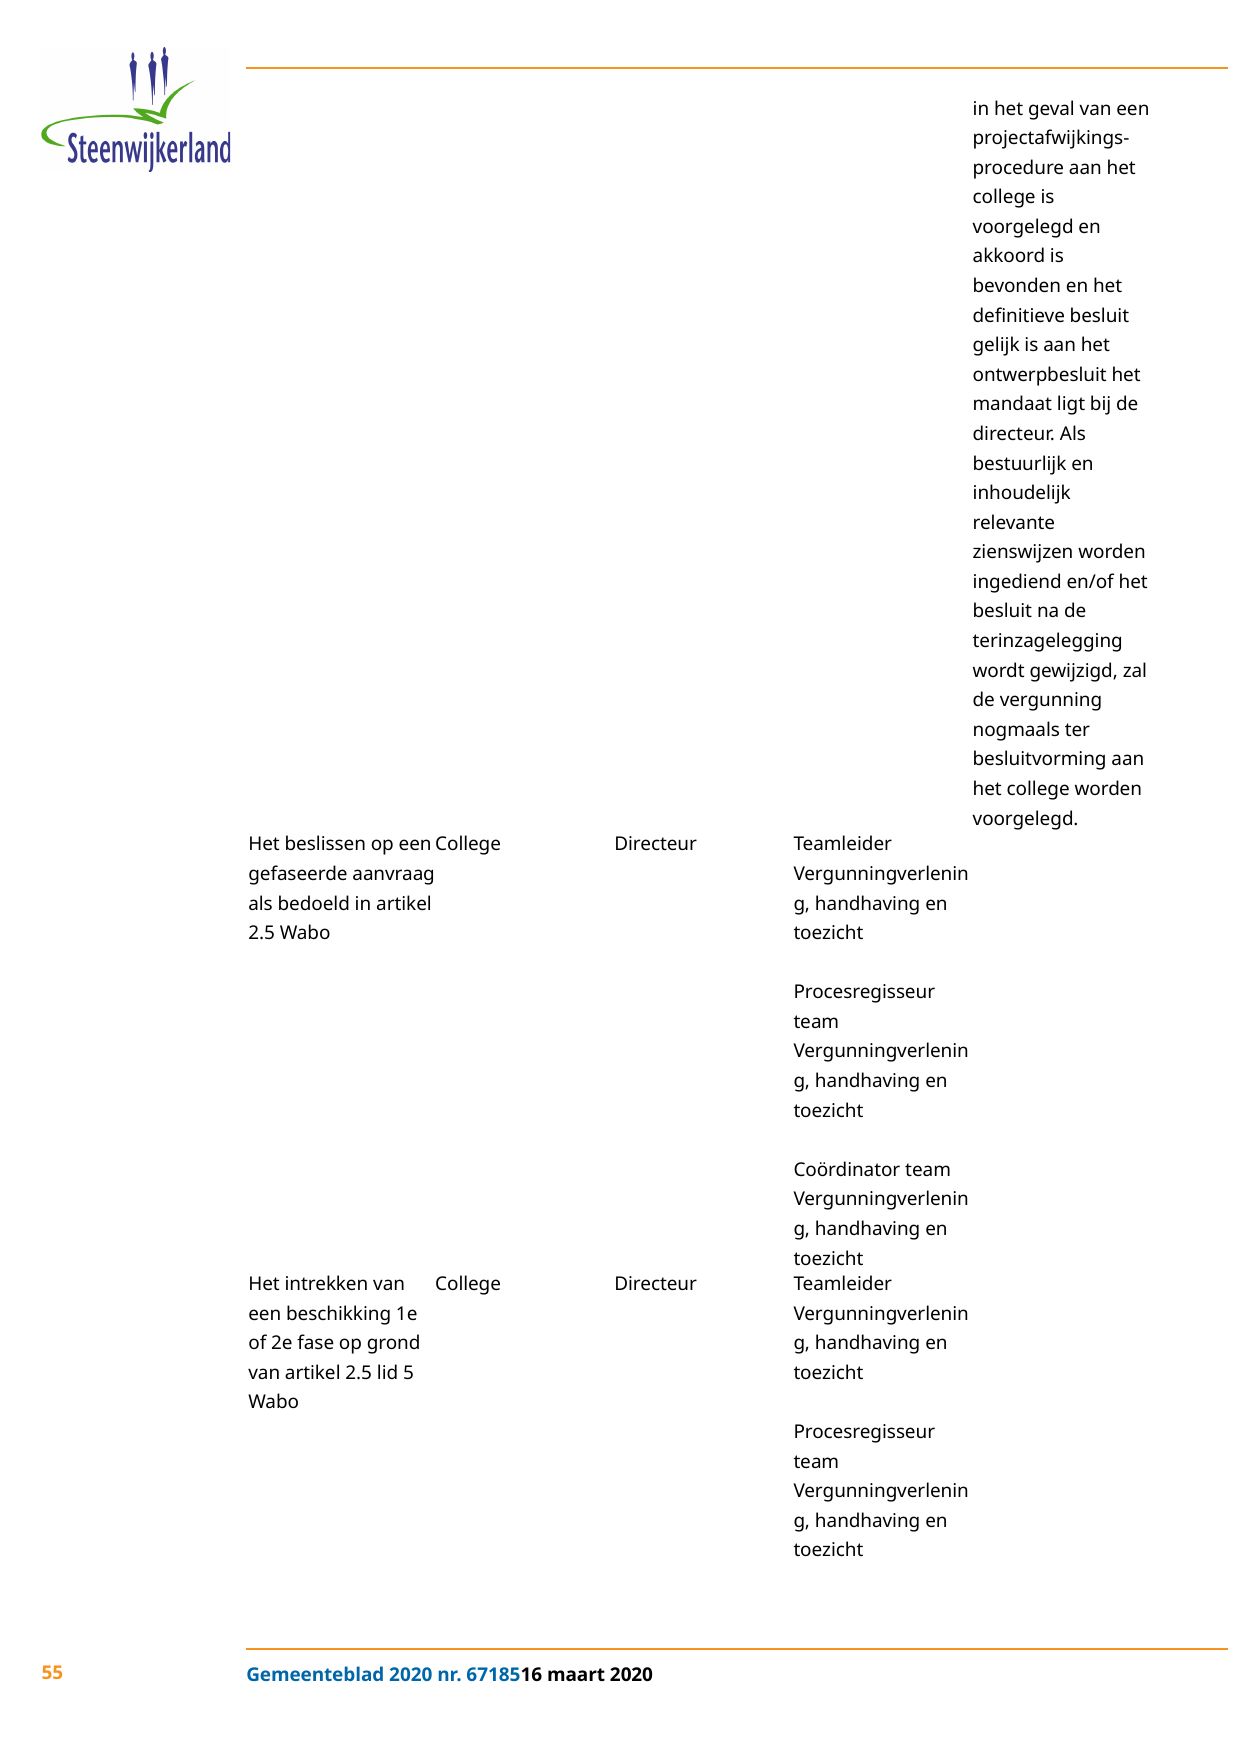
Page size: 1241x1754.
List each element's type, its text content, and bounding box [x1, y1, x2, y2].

table_cell Het beslissen op een gefaseerde aanvraag als bedoeld in artikel 2.5 Wabo [248, 831, 435, 1270]
table_cell [973, 831, 1152, 1270]
table_cell Directeur [614, 831, 793, 1270]
table_cell [248, 95, 435, 831]
table_cell College [435, 1270, 614, 1592]
table_cell Teamleider Vergunningverlening, handhaving en toezicht Procesregisseur team Vergunningverlening, handhaving en toezicht Coördinator team Vergunningverlening, handhaving en toezicht [793, 831, 972, 1270]
table_cell Het intrekken van een beschikking 1e of 2e fase op grond van artikel 2.5 lid 5 Wabo [248, 1270, 435, 1592]
table_cell [435, 95, 614, 831]
picture [41, 47, 231, 172]
table_cell in het geval van een projectafwijkings-procedure aan het college is voorgelegd en akkoord is bevonden en het definitieve besluit gelijk is aan het ontwerpbesluit het mandaat ligt bij de directeur. Als bestuurlijk en inhoudelijk relevante zienswijzen worden ingediend en/of het besluit na de terinzagelegging wordt gewijzigd, zal de vergunning nogmaals ter besluitvorming aan het college worden voorgelegd. [973, 95, 1152, 831]
table_cell [793, 95, 972, 831]
table_cell [973, 1270, 1152, 1592]
table_cell Directeur [614, 1270, 793, 1592]
table_cell Teamleider Vergunningverlening, handhaving en toezicht Procesregisseur team Vergunningverlening, handhaving en toezicht [793, 1270, 972, 1592]
table_cell [614, 95, 793, 831]
table_cell College [435, 831, 614, 1270]
